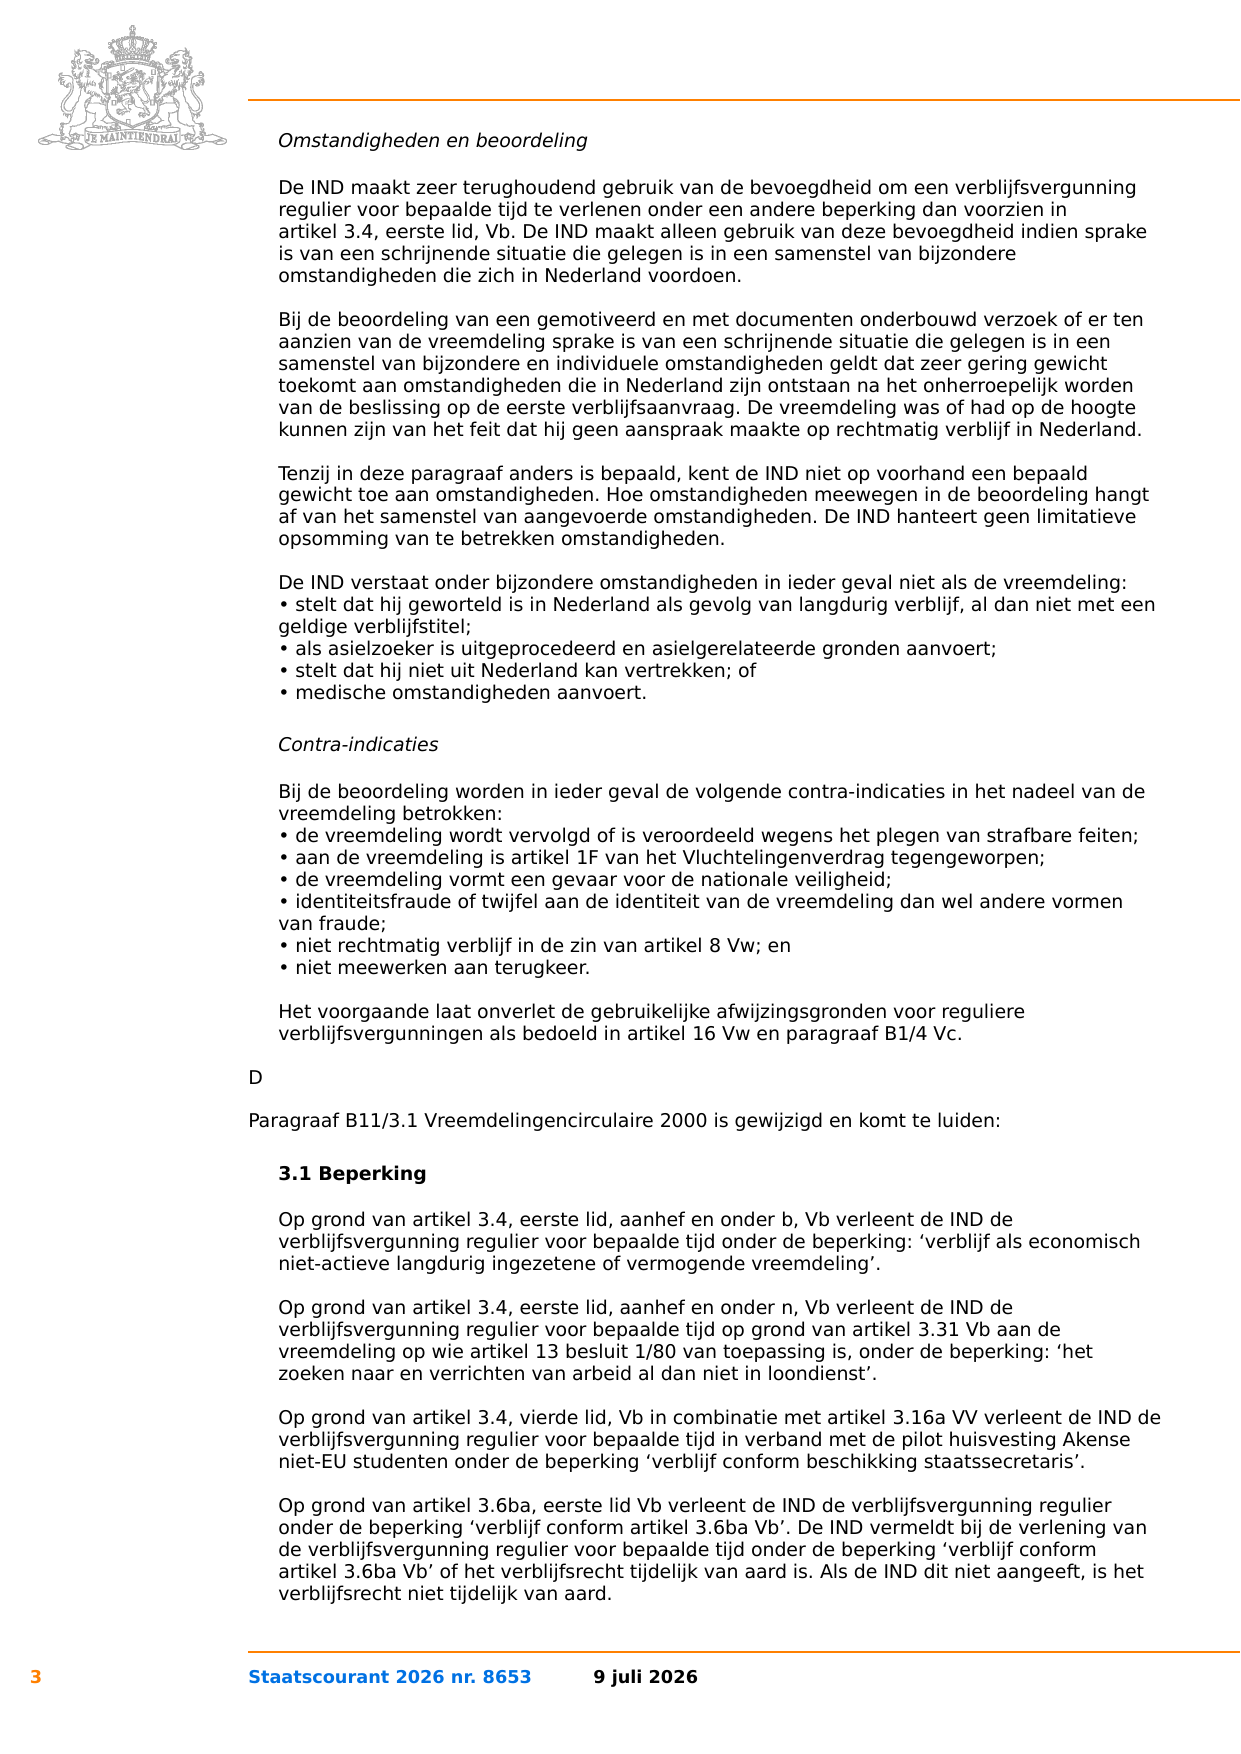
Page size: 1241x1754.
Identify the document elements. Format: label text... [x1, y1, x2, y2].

text Paragraaf B11/3.1 Vreemdelingencirculaire 2000 is gewijzigd en komt te luiden: [248, 1110, 1163, 1132]
text • de vreemdeling wordt vervolgd of is veroordeeld wegens het plegen van strafbare feiten; [278, 825, 1163, 847]
text • aan de vreemdeling is artikel 1F van het Vluchtelingenverdrag tegengeworpen; [278, 847, 1163, 869]
text Op grond van artikel 3.6ba, eerste lid Vb verleent de IND de verblijfsvergunning regulier onder de beperking ‘verblijf conform artikel 3.6ba Vb’. De IND vermeldt bij de verlening van de verblijfsvergunning regulier voor bepaalde tijd onder de beperking ‘verblijf conform artikel 3.6ba Vb’ of het verblijfsrecht tijdelijk van aard is. Als de IND dit niet aangeeft, is het verblijfsrecht niet tijdelijk van aard. [278, 1495, 1163, 1605]
text Bij de beoordeling van een gemotiveerd en met documenten onderbouwd verzoek of er ten aanzien van de vreemdeling sprake is van een schrijnende situatie die gelegen is in een samenstel van bijzondere en individuele omstandigheden geldt dat zeer gering gewicht toekomt aan omstandigheden die in Nederland zijn ontstaan na het onherroepelijk worden van de beslissing op de eerste verblijfsaanvraag. De vreemdeling was of had op de hoogte kunnen zijn van het feit dat hij geen aanspraak maakte op rechtmatig verblijf in Nederland. [278, 309, 1163, 441]
text Tenzij in deze paragraaf anders is bepaald, kent de IND niet op voorhand een bepaald gewicht toe aan omstandigheden. Hoe omstandigheden meewegen in de beoordeling hangt af van het samenstel van aangevoerde omstandigheden. De IND hanteert geen limitatieve opsomming van te betrekken omstandigheden. [278, 462, 1163, 550]
text Op grond van artikel 3.4, eerste lid, aanhef en onder n, Vb verleent de IND de verblijfsvergunning regulier voor bepaalde tijd op grond van artikel 3.31 Vb aan de vreemdeling op wie artikel 13 besluit 1/80 van toepassing is, onder de beperking: ‘het zoeken naar en verrichten van arbeid al dan niet in loondienst’. [278, 1297, 1163, 1385]
text De IND maakt zeer terughoudend gebruik van de bevoegdheid om een verblijfsvergunning regulier voor bepaalde tijd te verlenen onder een andere beperking dan voorzien in artikel 3.4, eerste lid, Vb. De IND maakt alleen gebruik van deze bevoegdheid indien sprake is van een schrijnende situatie die gelegen is in een samenstel van bijzondere omstandigheden die zich in Nederland voordoen. [278, 177, 1163, 287]
text Het voorgaande laat onverlet de gebruikelijke afwijzingsgronden voor reguliere verblijfsvergunningen als bedoeld in artikel 16 Vw en paragraaf B1/4 Vc. [278, 1001, 1163, 1045]
text De IND verstaat onder bijzondere omstandigheden in ieder geval niet als de vreemdeling: [278, 572, 1163, 594]
text Bij de beoordeling worden in ieder geval de volgende contra-indicaties in het nadeel van de vreemdeling betrokken: [278, 781, 1163, 825]
picture [38, 25, 227, 150]
subtitle 3.1 Beperking [278, 1162, 1163, 1184]
text • als asielzoeker is uitgeprocedeerd en asielgerelateerde gronden aanvoert; [278, 638, 1163, 660]
text • medische omstandigheden aanvoert. [278, 682, 1163, 704]
text Op grond van artikel 3.4, eerste lid, aanhef en onder b, Vb verleent de IND de verblijfsvergunning regulier voor bepaalde tijd onder de beperking: ‘verblijf als economisch niet-actieve langdurig ingezetene of vermogende vreemdeling’. [278, 1209, 1163, 1275]
text • stelt dat hij niet uit Nederland kan vertrekken; of [278, 660, 1163, 682]
text • niet meewerken aan terugkeer. [278, 957, 1163, 979]
text Op grond van artikel 3.4, vierde lid, Vb in combinatie met artikel 3.16a VV verleent de IND de verblijfsvergunning regulier voor bepaalde tijd in verband met de pilot huisvesting Akense niet-EU studenten onder de beperking ‘verblijf conform beschikking staatssecretaris’. [278, 1407, 1163, 1473]
text • de vreemdeling vormt een gevaar voor de nationale veiligheid; [278, 869, 1163, 891]
text D [248, 1067, 1163, 1088]
subtitle Contra-indicaties [278, 734, 1163, 756]
text • stelt dat hij geworteld is in Nederland als gevolg van langdurig verblijf, al dan niet met een geldige verblijfstitel; [278, 594, 1163, 638]
subtitle Omstandigheden en beoordeling [278, 130, 1163, 152]
text • niet rechtmatig verblijf in de zin van artikel 8 Vw; en [278, 935, 1163, 957]
text • identiteitsfraude of twijfel aan de identiteit van de vreemdeling dan wel andere vormen van fraude; [278, 891, 1163, 935]
